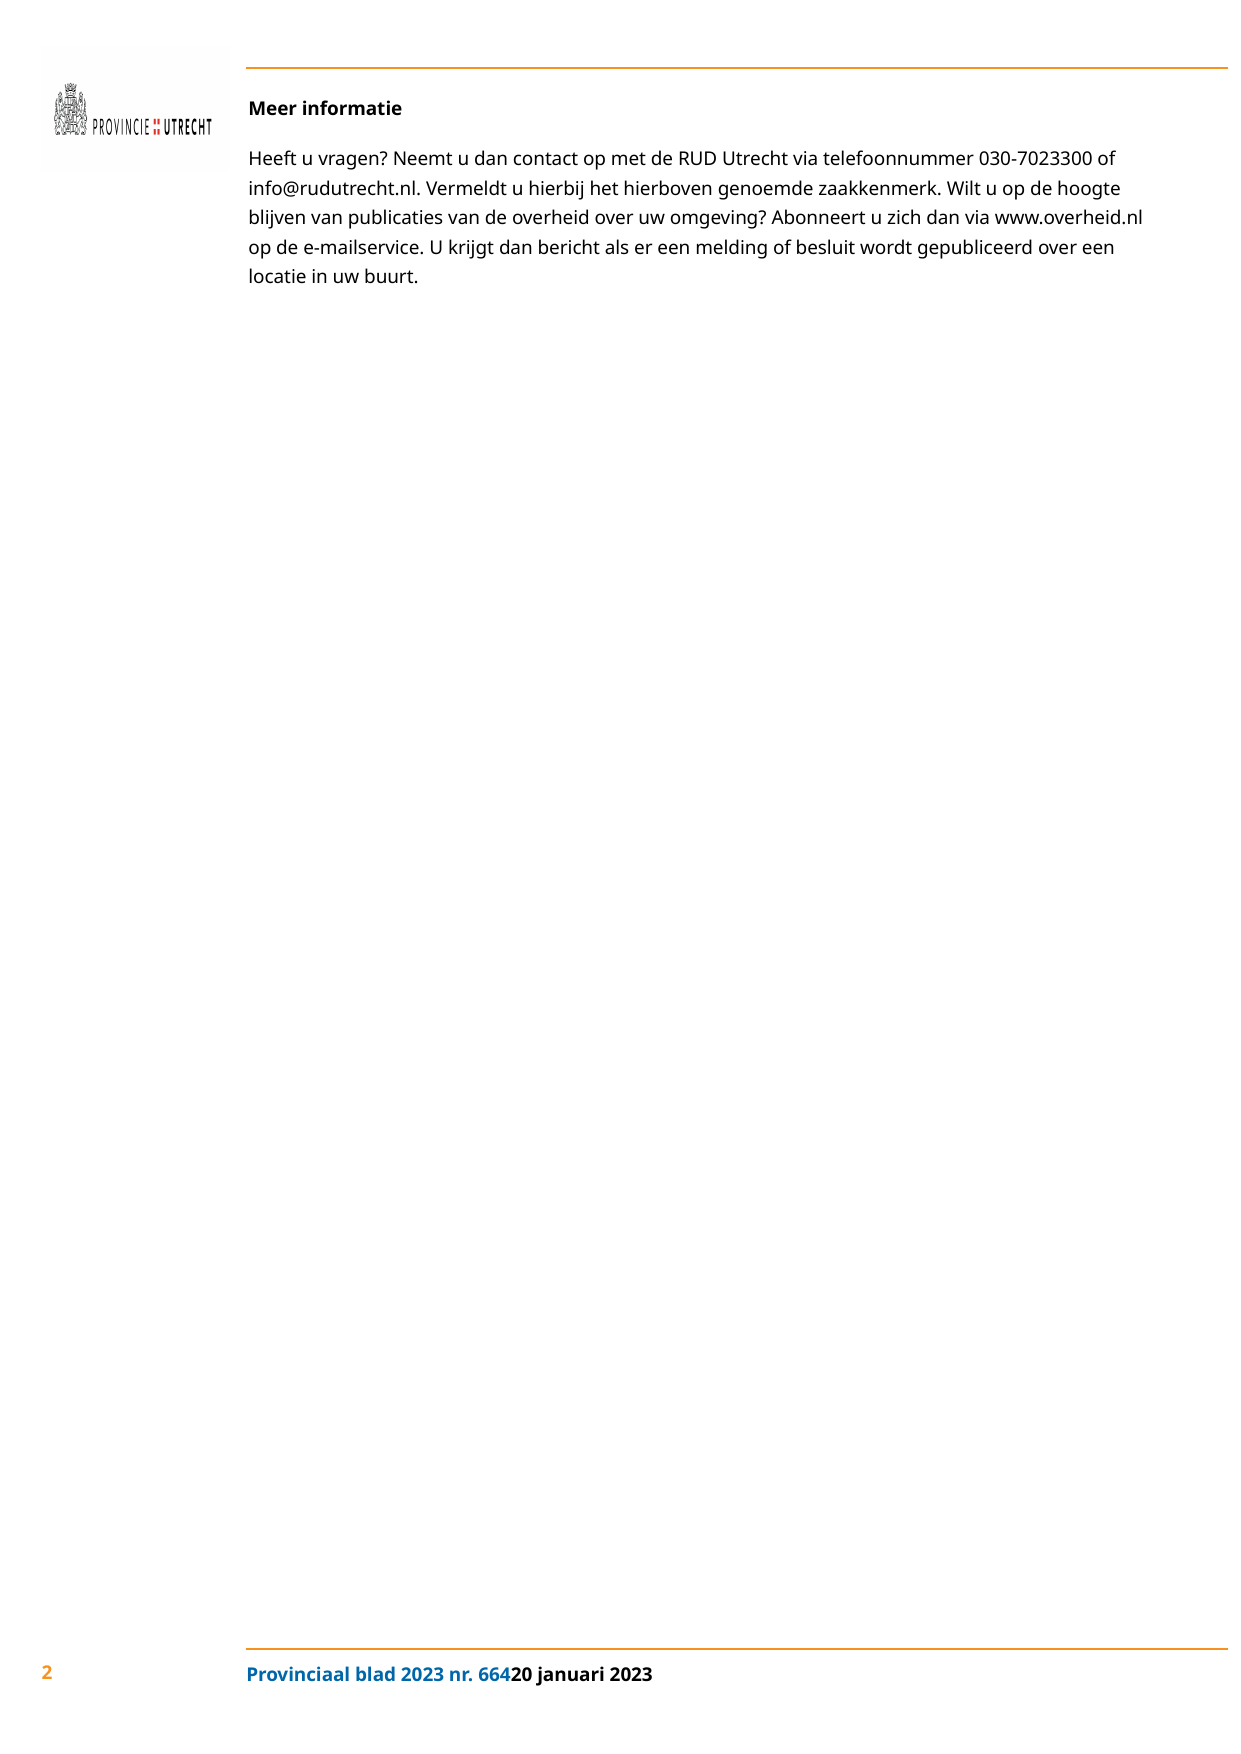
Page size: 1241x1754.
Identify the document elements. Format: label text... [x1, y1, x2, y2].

text Heeft u vragen? Neemt u dan contact op met de RUD Utrecht via telefoonnummer 030-7023300 of info@rudutrecht.nl. Vermeldt u hierbij het hierboven genoemde zaakkenmerk. Wilt u op de hoogte blijven van publicaties van de overheid over uw omgeving? Abonneert u zich dan via www.overheid.nl op de e-mailservice. U krijgt dan bericht als er een melding of besluit wordt gepubliceerd over een locatie in uw buurt. [248, 145, 1152, 289]
text Meer informatie [248, 95, 1152, 121]
picture [41, 47, 231, 172]
